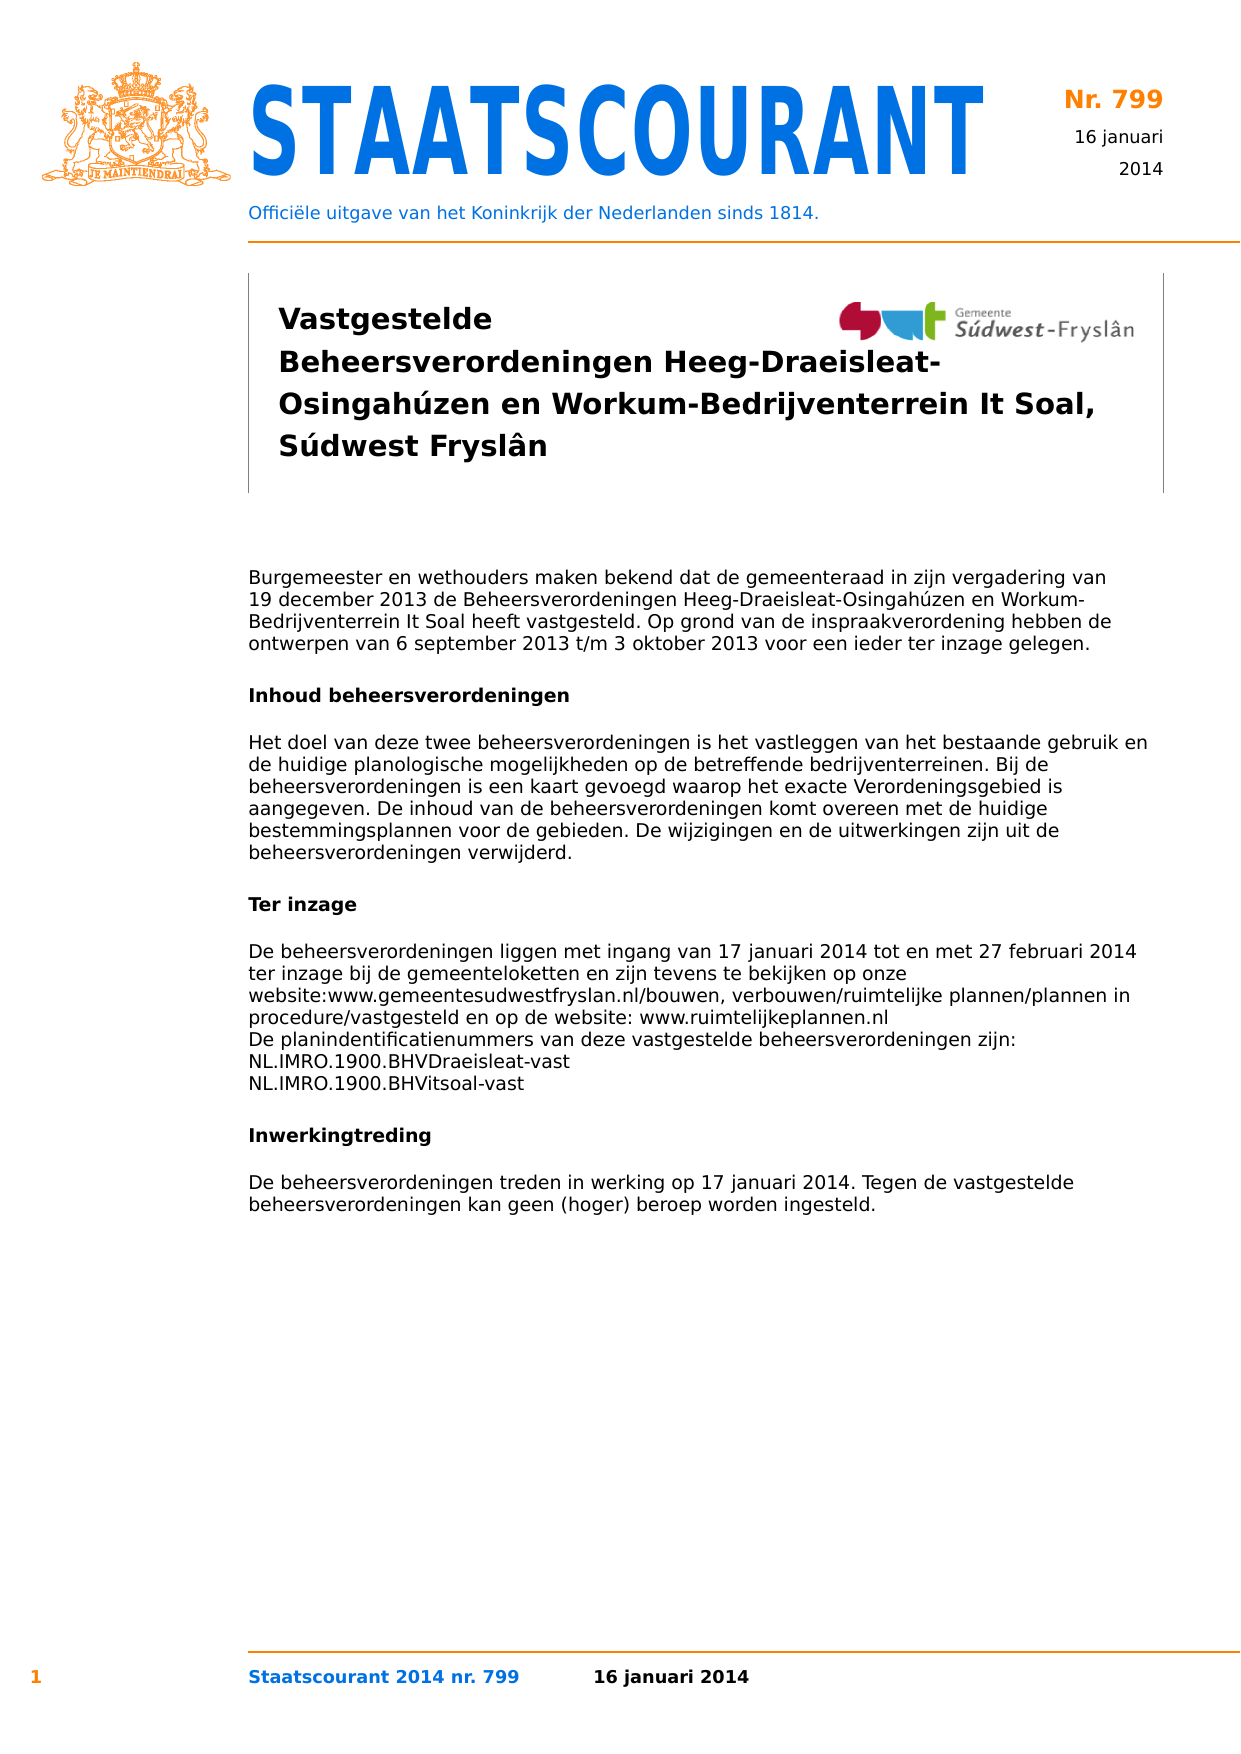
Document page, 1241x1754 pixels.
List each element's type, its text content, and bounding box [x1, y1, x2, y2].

table_header Nr. 799 [998, 62, 1240, 121]
text De beheersverordeningen treden in werking op 17 januari 2014. Tegen de vastgestelde beheersverordeningen kan geen (hoger) beroep worden ingesteld. [248, 1172, 1163, 1216]
text De planindentificatienummers van deze vastgestelde beheersverordeningen zijn: [248, 1029, 1163, 1051]
picture [41, 62, 231, 186]
table_header [25, 62, 248, 241]
text NL.IMRO.1900.BHVitsoal-vast [248, 1073, 1163, 1095]
text Burgemeester en wethouders maken bekend dat de gemeenteraad in zijn vergadering van 19 december 2013 de Beheersverordeningen Heeg-Draeisleat-Osingahúzen en Workum-Bedrijventerrein It Soal heeft vastgesteld. Op grond van de inspraakverordening hebben de ontwerpen van 6 september 2013 t/m 3 oktober 2013 voor een ieder ter inzage gelegen. [248, 567, 1163, 655]
text De beheersverordeningen liggen met ingang van 17 januari 2014 tot en met 27 februari 2014 ter inzage bij de gemeenteloketten en zijn tevens te bekijken op onze website:www.gemeentesudwestfryslan.nl/bouwen, verbouwen/ruimtelijke plannen/plannen in procedure/vastgesteld en op de website: www.ruimtelijkeplannen.nl [248, 941, 1163, 1029]
picture [838, 302, 1134, 344]
subtitle Vastgestelde Beheersverordeningen Heeg-Draeisleat-Osingahúzen en Workum-Bedrijventerrein It Soal, Súdwest Fryslân [249, 273, 1163, 493]
subtitle Ter inzage [248, 894, 1163, 916]
subtitle Inhoud beheersverordeningen [248, 685, 1163, 707]
table_cell 2014 [998, 153, 1240, 203]
table_cell Officiële uitgave van het Koninkrijk der Nederlanden sinds 1814. [248, 203, 1240, 241]
subtitle Inwerkingtreding [248, 1125, 1163, 1147]
text Het doel van deze twee beheersverordeningen is het vastleggen van het bestaande gebruik en de huidige planologische mogelijkheden op de betreffende bedrijventerreinen. Bij de beheersverordeningen is een kaart gevoegd waarop het exacte Verordeningsgebied is aangegeven. De inhoud van de beheersverordeningen komt overeen met de huidige bestemmingsplannen voor de gebieden. De wijzigingen en de uitwerkingen zijn uit de beheersverordeningen verwijderd. [248, 732, 1163, 864]
table_header STAATSCOURANT [248, 62, 998, 203]
table_cell 16 januari [998, 121, 1240, 153]
text NL.IMRO.1900.BHVDraeisleat-vast [248, 1051, 1163, 1073]
